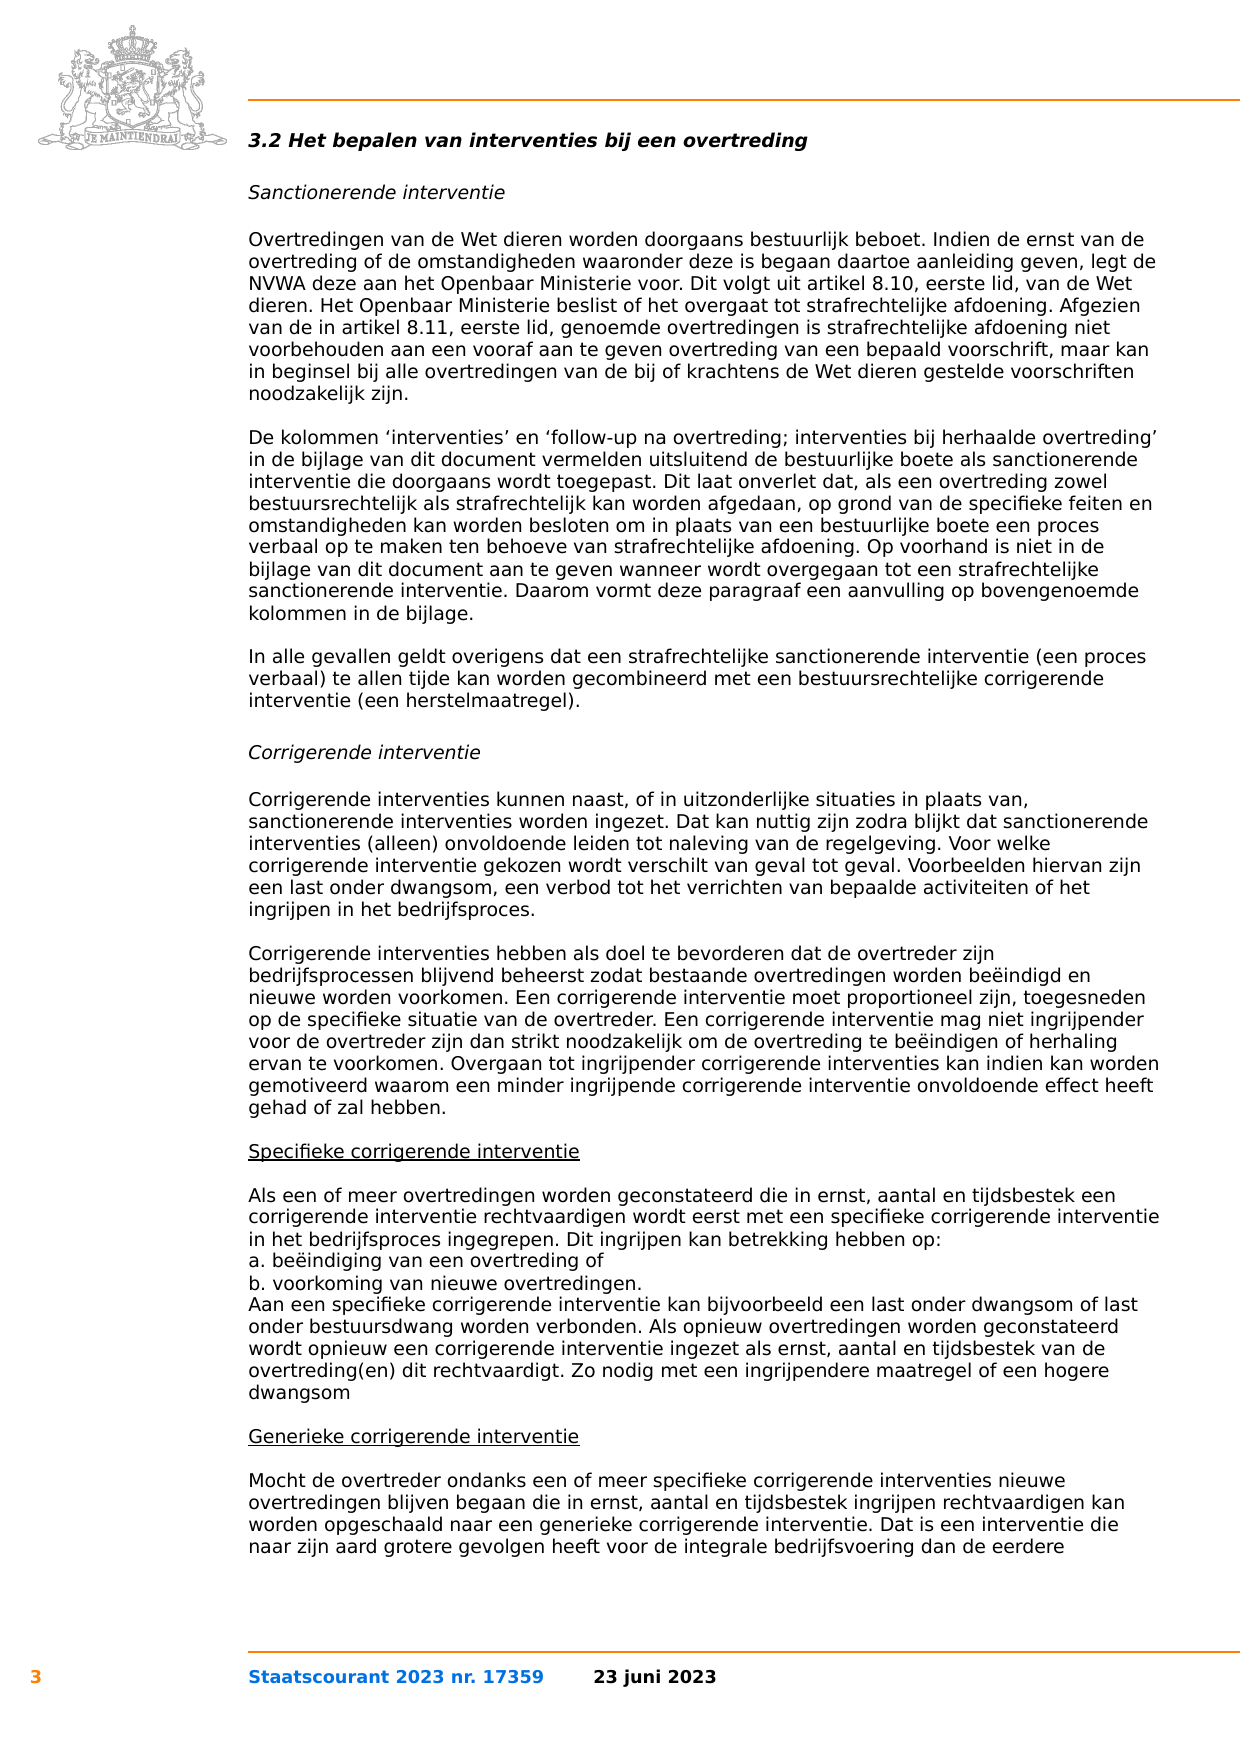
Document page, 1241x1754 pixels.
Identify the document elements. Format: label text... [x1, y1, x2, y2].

text Als een of meer overtredingen worden geconstateerd die in ernst, aantal en tijdsbestek een corrigerende interventie rechtvaardigen wordt eerst met een specifieke corrigerende interventie in het bedrijfsproces ingegrepen. Dit ingrijpen kan betrekking hebben op: [248, 1184, 1163, 1250]
subtitle Corrigerende interventie [248, 742, 1163, 764]
text Corrigerende interventies hebben als doel te bevorderen dat de overtreder zijn bedrijfsprocessen blijvend beheerst zodat bestaande overtredingen worden beëindigd en nieuwe worden voorkomen. Een corrigerende interventie moet proportioneel zijn, toegesneden op de specifieke situatie van de overtreder. Een corrigerende interventie mag niet ingrijpender voor de overtreder zijn dan strikt noodzakelijk om de overtreding te beëindigen of herhaling ervan te voorkomen. Overgaan tot ingrijpender corrigerende interventies kan indien kan worden gemotiveerd waarom een minder ingrijpende corrigerende interventie onvoldoende effect heeft gehad of zal hebben. [248, 943, 1163, 1119]
text Mocht de overtreder ondanks een of meer specifieke corrigerende interventies nieuwe overtredingen blijven begaan die in ernst, aantal en tijdsbestek ingrijpen rechtvaardigen kan worden opgeschaald naar een generieke corrigerende interventie. Dat is een interventie die naar zijn aard grotere gevolgen heeft voor de integrale bedrijfsvoering dan de eerdere [248, 1470, 1163, 1558]
subtitle 3.2 Het bepalen van interventies bij een overtreding [248, 130, 1163, 152]
picture [38, 25, 227, 150]
text Aan een specifieke corrigerende interventie kan bijvoorbeeld een last onder dwangsom of last onder bestuursdwang worden verbonden. Als opnieuw overtredingen worden geconstateerd wordt opnieuw een corrigerende interventie ingezet als ernst, aantal en tijdsbestek van de overtreding(en) dit rechtvaardigt. Zo nodig met een ingrijpendere maatregel of een hogere dwangsom [248, 1294, 1163, 1404]
subtitle Sanctionerende interventie [248, 182, 1163, 204]
text In alle gevallen geldt overigens dat een strafrechtelijke sanctionerende interventie (een proces verbaal) te allen tijde kan worden gecombineerd met een bestuursrechtelijke corrigerende interventie (een herstelmaatregel). [248, 646, 1163, 712]
subtitle Specifieke corrigerende interventie [248, 1141, 1163, 1163]
text Corrigerende interventies kunnen naast, of in uitzonderlijke situaties in plaats van, sanctionerende interventies worden ingezet. Dat kan nuttig zijn zodra blijkt dat sanctionerende interventies (alleen) onvoldoende leiden tot naleving van de regelgeving. Voor welke corrigerende interventie gekozen wordt verschilt van geval tot geval. Voorbeelden hiervan zijn een last onder dwangsom, een verbod tot het verrichten van bepaalde activiteiten of het ingrijpen in het bedrijfsproces. [248, 789, 1163, 921]
text Overtredingen van de Wet dieren worden doorgaans bestuurlijk beboet. Indien de ernst van de overtreding of de omstandigheden waaronder deze is begaan daartoe aanleiding geven, legt de NVWA deze aan het Openbaar Ministerie voor. Dit volgt uit artikel 8.10, eerste lid, van de Wet dieren. Het Openbaar Ministerie beslist of het overgaat tot strafrechtelijke afdoening. Afgezien van de in artikel 8.11, eerste lid, genoemde overtredingen is strafrechtelijke afdoening niet voorbehouden aan een vooraf aan te geven overtreding van een bepaald voorschrift, maar kan in beginsel bij alle overtredingen van de bij of krachtens de Wet dieren gestelde voorschriften noodzakelijk zijn. [248, 229, 1163, 405]
subtitle Generieke corrigerende interventie [248, 1426, 1163, 1448]
text De kolommen ‘interventies’ en ‘follow-up na overtreding; interventies bij herhaalde overtreding’ in de bijlage van dit document vermelden uitsluitend de bestuurlijke boete als sanctionerende interventie die doorgaans wordt toegepast. Dit laat onverlet dat, als een overtreding zowel bestuursrechtelijk als strafrechtelijk kan worden afgedaan, op grond van de specifieke feiten en omstandigheden kan worden besloten om in plaats van een bestuurlijke boete een proces verbaal op te maken ten behoeve van strafrechtelijke afdoening. Op voorhand is niet in de bijlage van dit document aan te geven wanneer wordt overgegaan tot een strafrechtelijke sanctionerende interventie. Daarom vormt deze paragraaf een aanvulling op bovengenoemde kolommen in de bijlage. [248, 427, 1163, 624]
text a. beëindiging van een overtreding of [248, 1250, 1163, 1272]
text b. voorkoming van nieuwe overtredingen. [248, 1272, 1163, 1294]
